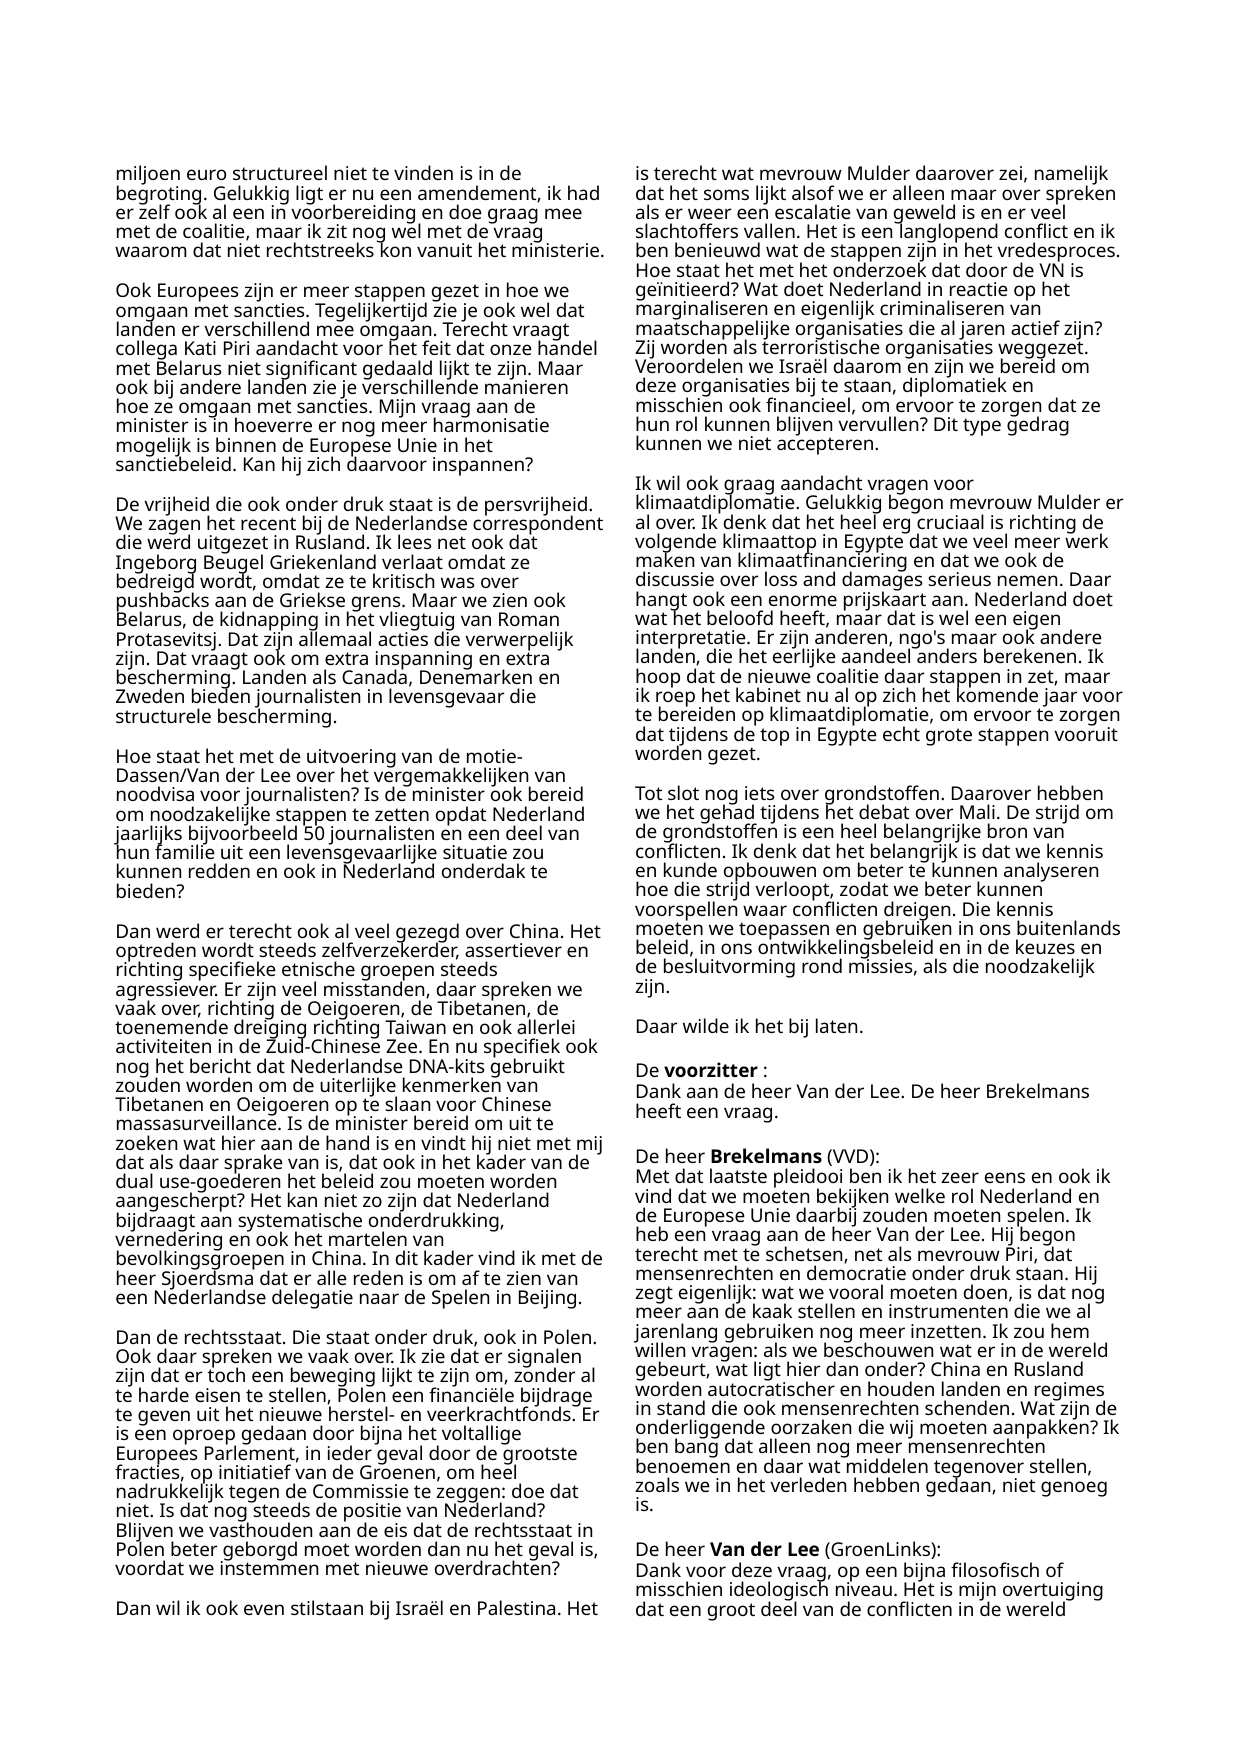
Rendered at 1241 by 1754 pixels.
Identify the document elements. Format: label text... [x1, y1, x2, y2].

text Daar wilde ik het bij laten. [635, 1018, 1125, 1037]
text Met dat laatste pleidooi ben ik het zeer eens en ook ik vind dat we moeten bekijken welke rol Nederland en de Europese Unie daarbij zouden moeten spelen. Ik heb een vraag aan de heer Van der Lee. Hij begon terecht met te schetsen, net als mevrouw Piri, dat mensenrechten en democratie onder druk staan. Hij zegt eigenlijk: wat we vooral moeten doen, is dat nog meer aan de kaak stellen en instrumenten die we al jarenlang gebruiken nog meer inzetten. Ik zou hem willen vragen: als we beschouwen wat er in de wereld gebeurt, wat ligt hier dan onder? China en Rusland worden autocratischer en houden landen en regimes in stand die ook mensenrechten schenden. Wat zijn de onderliggende oorzaken die wij moeten aanpakken? Ik ben bang dat alleen nog meer mensenrechten benoemen en daar wat middelen tegenover stellen, zoals we in het verleden hebben gedaan, niet genoeg is. [635, 1168, 1125, 1515]
text Dan wil ik ook even stilstaan bij Israël en Palestina. Het [115, 1600, 605, 1619]
text Hoe staat het met de uitvoering van de motie-Dassen/Van der Lee over het vergemakkelijken van noodvisa voor journalisten? Is de minister ook bereid om noodzakelijke stappen te zetten opdat Nederland jaarlijks bijvoorbeeld 50 journalisten en een deel van hun familie uit een levensgevaarlijke situatie zou kunnen redden en ook in Nederland onderdak te bieden? [115, 748, 605, 902]
text Ook Europees zijn er meer stappen gezet in hoe we omgaan met sancties. Tegelijkertijd zie je ook wel dat landen er verschillend mee omgaan. Terecht vraagt collega Kati Piri aandacht voor het feit dat onze handel met Belarus niet significant gedaald lijkt te zijn. Maar ook bij andere landen zie je verschillende manieren hoe ze omgaan met sancties. Mijn vraag aan de minister is in hoeverre er nog meer harmonisatie mogelijk is binnen de Europese Unie in het sanctiebeleid. Kan hij zich daarvoor inspannen? [115, 282, 605, 475]
text Dank aan de heer Van der Lee. De heer Brekelmans heeft een vraag. [635, 1083, 1125, 1122]
text De heer Van der Lee (GroenLinks): [635, 1536, 1125, 1562]
text Ik wil ook graag aandacht vragen voor klimaatdiplomatie. Gelukkig begon mevrouw Mulder er al over. Ik denk dat het heel erg cruciaal is richting de volgende klimaattop in Egypte dat we veel meer werk maken van klimaatfinanciering en dat we ook de discussie over loss and damages serieus nemen. Daar hangt ook een enorme prijskaart aan. Nederland doet wat het beloofd heeft, maar dat is wel een eigen interpretatie. Er zijn anderen, ngo's maar ook andere landen, die het eerlijke aandeel anders berekenen. Ik hoop dat de nieuwe coalitie daar stappen in zet, maar ik roep het kabinet nu al op zich het komende jaar voor te bereiden op klimaatdiplomatie, om ervoor te zorgen dat tijdens de top in Egypte echt grote stappen vooruit worden gezet. [635, 475, 1125, 764]
text is terecht wat mevrouw Mulder daarover zei, namelijk dat het soms lijkt alsof we er alleen maar over spreken als er weer een escalatie van geweld is en er veel slachtoffers vallen. Het is een langlopend conflict en ik ben benieuwd wat de stappen zijn in het vredesproces. Hoe staat het met het onderzoek dat door de VN is geïnitieerd? Wat doet Nederland in reactie op het marginaliseren en eigenlijk criminaliseren van maatschappelijke organisaties die al jaren actief zijn? Zij worden als terroristische organisaties weggezet. Veroordelen we Israël daarom en zijn we bereid om deze organisaties bij te staan, diplomatiek en misschien ook financieel, om ervoor te zorgen dat ze hun rol kunnen blijven vervullen? Dit type gedrag kunnen we niet accepteren. [635, 165, 1125, 454]
text Dan werd er terecht ook al veel gezegd over China. Het optreden wordt steeds zelfverzekerder, assertiever en richting specifieke etnische groepen steeds agressiever. Er zijn veel misstanden, daar spreken we vaak over, richting de Oeigoeren, de Tibetanen, de toenemende dreiging richting Taiwan en ook allerlei activiteiten in de Zuid-Chinese Zee. En nu specifiek ook nog het bericht dat Nederlandse DNA-kits gebruikt zouden worden om de uiterlijke kenmerken van Tibetanen en Oeigoeren op te slaan voor Chinese massasurveillance. Is de minister bereid om uit te zoeken wat hier aan de hand is en vindt hij niet met mij dat als daar sprake van is, dat ook in het kader van de dual use-goederen het beleid zou moeten worden aangescherpt? Het kan niet zo zijn dat Nederland bijdraagt aan systematische onderdrukking, vernedering en ook het martelen van bevolkingsgroepen in China. In dit kader vind ik met de heer Sjoerdsma dat er alle reden is om af te zien van een Nederlandse delegatie naar de Spelen in Beijing. [115, 923, 605, 1308]
text Tot slot nog iets over grondstoffen. Daarover hebben we het gehad tijdens het debat over Mali. De strijd om de grondstoffen is een heel belangrijke bron van conflicten. Ik denk dat het belangrijk is dat we kennis en kunde opbouwen om beter te kunnen analyseren hoe die strijd verloopt, zodat we beter kunnen voorspellen waar conflicten dreigen. Die kennis moeten we toepassen en gebruiken in ons buitenlands beleid, in ons ontwikkelingsbeleid en in de keuzes en de besluitvorming rond missies, als die noodzakelijk zijn. [635, 785, 1125, 997]
text Dank voor deze vraag, op een bijna filosofisch of misschien ideologisch niveau. Het is mijn overtuiging dat een groot deel van de conflicten in de wereld [635, 1562, 1125, 1620]
text De heer Brekelmans (VVD): [635, 1143, 1125, 1168]
text miljoen euro structureel niet te vinden is in de begroting. Gelukkig ligt er nu een amendement, ik had er zelf ook al een in voorbereiding en doe graag mee met de coalitie, maar ik zit nog wel met de vraag waarom dat niet rechtstreeks kon vanuit het ministerie. [115, 165, 605, 262]
text De vrijheid die ook onder druk staat is de persvrijheid. We zagen het recent bij de Nederlandse correspondent die werd uitgezet in Rusland. Ik lees net ook dat Ingeborg Beugel Griekenland verlaat omdat ze bedreigd wordt, omdat ze te kritisch was over pushbacks aan de Griekse grens. Maar we zien ook Belarus, de kidnapping in het vliegtuig van Roman Protasevitsj. Dat zijn allemaal acties die verwerpelijk zijn. Dat vraagt ook om extra inspanning en extra bescherming. Landen als Canada, Denemarken en Zweden bieden journalisten in levensgevaar die structurele bescherming. [115, 496, 605, 727]
text Dan de rechtsstaat. Die staat onder druk, ook in Polen. Ook daar spreken we vaak over. Ik zie dat er signalen zijn dat er toch een beweging lijkt te zijn om, zonder al te harde eisen te stellen, Polen een financiële bijdrage te geven uit het nieuwe herstel- en veerkrachtfonds. Er is een oproep gedaan door bijna het voltallige Europees Parlement, in ieder geval door de grootste fracties, op initiatief van de Groenen, om heel nadrukkelijk tegen de Commissie te zeggen: doe dat niet. Is dat nog steeds de positie van Nederland? Blijven we vasthouden aan de eis dat de rechtsstaat in Polen beter geborgd moet worden dan nu het geval is, voordat we instemmen met nieuwe overdrachten? [115, 1329, 605, 1579]
text De voorzitter : [635, 1058, 1125, 1083]
